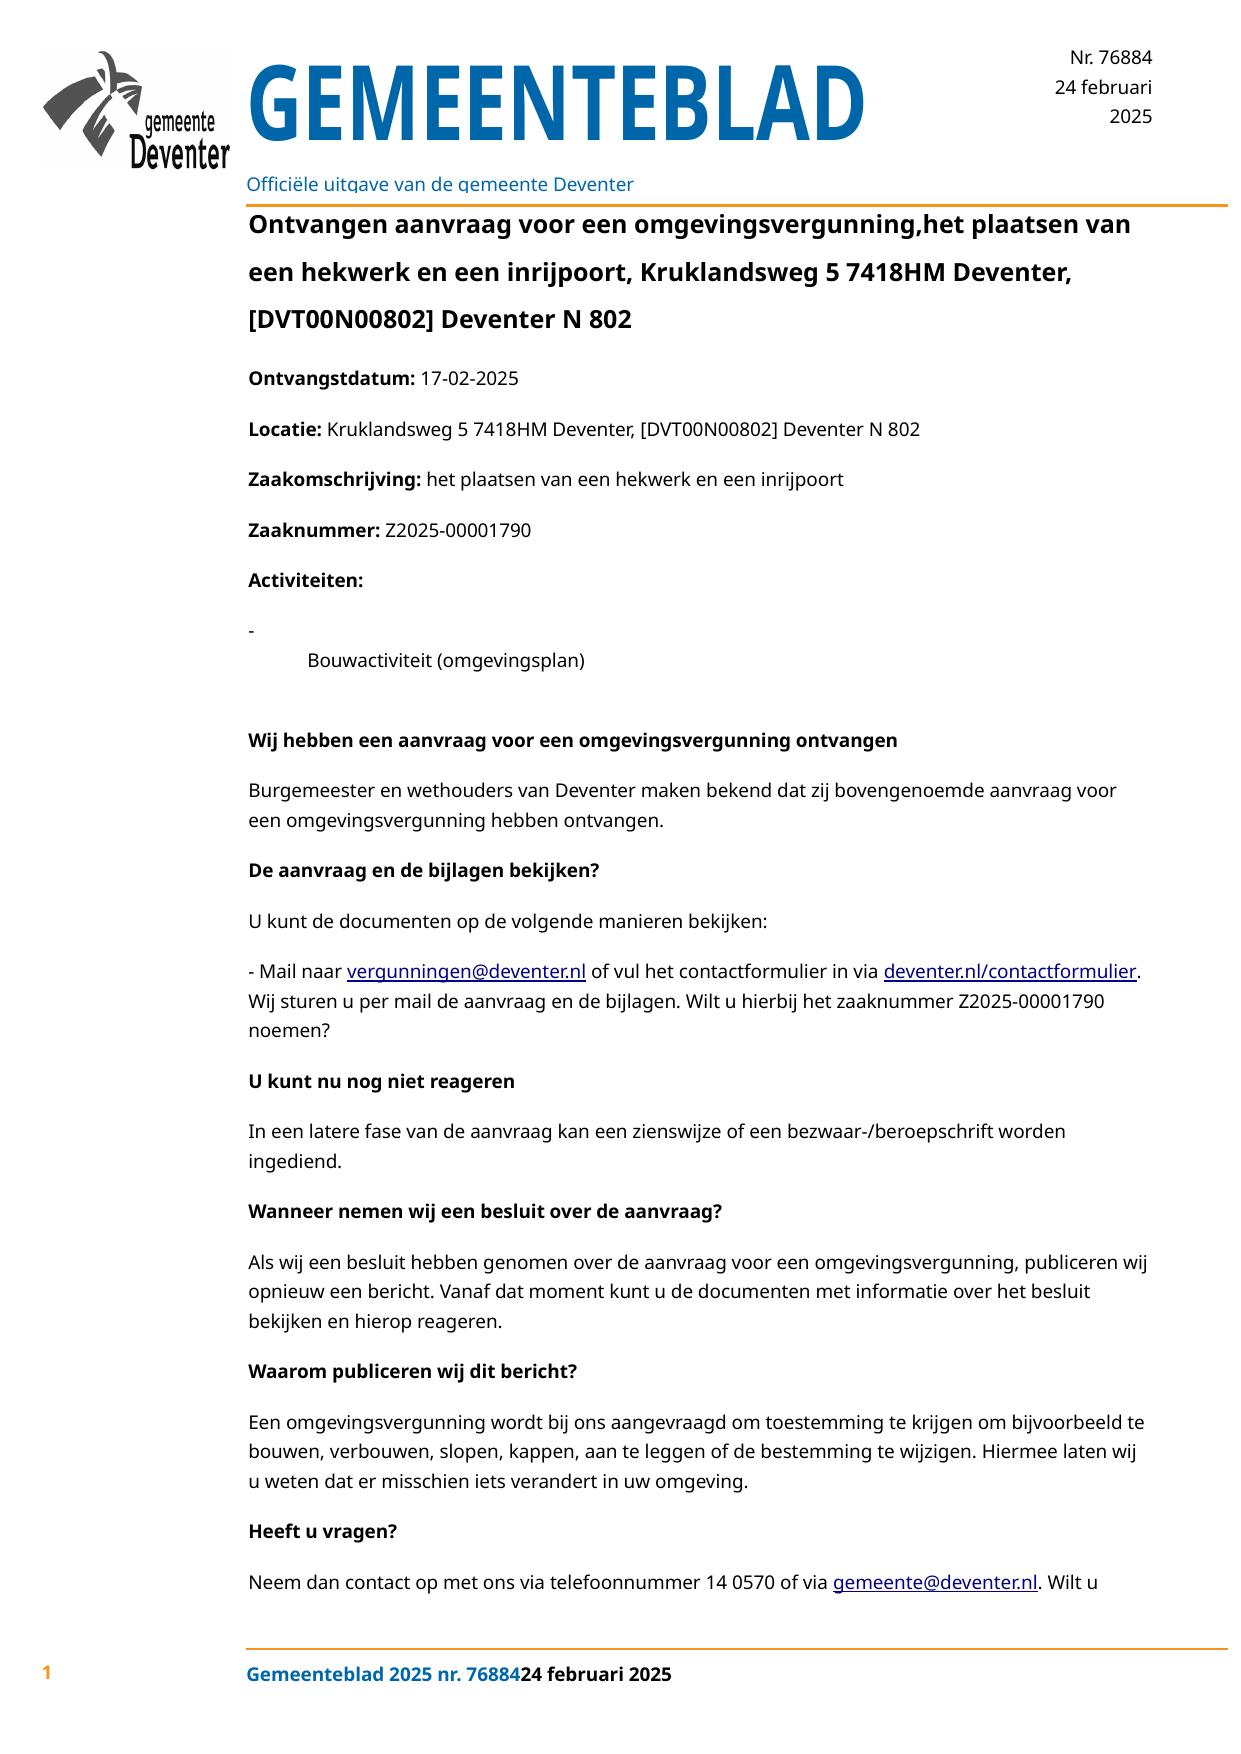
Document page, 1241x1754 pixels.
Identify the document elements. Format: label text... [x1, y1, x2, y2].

text In een latere fase van de aanvraag kan een zienswijze of een bezwaar-/beroepschrift worden ingediend. [248, 1118, 1152, 1174]
text Zaaknummer: Z2025-00001790 [248, 517, 1152, 542]
text Zaakomschrijving: het plaatsen van een hekwerk en een inrijpoort [248, 466, 1152, 492]
text De aanvraag en de bijlagen bekijken? [248, 858, 1152, 883]
text Ontvangen aanvraag voor een omgevingsvergunning,het plaatsen van een hekwerk en een inrijpoort, Kruklandsweg 5 7418HM Deventer, [DVT00N00802] Deventer N 802 [248, 207, 1152, 336]
text Waarom publiceren wij dit bericht? [248, 1358, 1152, 1384]
text Activiteiten: [248, 567, 1152, 593]
list Bouwactiviteit (omgevingsplan) [248, 647, 1152, 673]
text U kunt de documenten op de volgende manieren bekijken: [248, 908, 1152, 934]
text Wanneer nemen wij een besluit over de aanvraag? [248, 1198, 1152, 1224]
text Locatie: Kruklandsweg 5 7418HM Deventer, [DVT00N00802] Deventer N 802 [248, 416, 1152, 442]
text Een omgevingsvergunning wordt bij ons aangevraagd om toestemming te krijgen om bijvoorbeeld te bouwen, verbouwen, slopen, kappen, aan te leggen of de bestemming te wijzigen. Hiermee laten wij u weten dat er misschien iets verandert in uw omgeving. [248, 1409, 1152, 1494]
text Ontvangstdatum: 17-02-2025 [248, 366, 1152, 391]
text Burgemeester en wethouders van Deventer maken bekend dat zij bovengenoemde aanvraag voor een omgevingsvergunning hebben ontvangen. [248, 778, 1152, 833]
text U kunt nu nog niet reageren [248, 1068, 1152, 1094]
picture [41, 47, 231, 172]
text Heeft u vragen? [248, 1518, 1152, 1544]
text Wij hebben een aanvraag voor een omgevingsvergunning ontvangen [248, 727, 1152, 753]
text Als wij een besluit hebben genomen over de aanvraag voor een omgevingsvergunning, publiceren wij opnieuw een bericht. Vanaf dat moment kunt u de documenten met informatie over het besluit bekijken en hierop reageren. [248, 1249, 1152, 1334]
text Neem dan contact op met ons via telefoonnummer 14 0570 of via gemeente@deventer.nl. Wilt u [248, 1569, 1152, 1594]
text - Mail naar vergunningen@deventer.nl of vul het contactformulier in via deventer.nl/contactformulier. Wij sturen u per mail de aanvraag en de bijlagen. Wilt u hierbij het zaaknummer Z2025-00001790 noemen? [248, 958, 1152, 1043]
